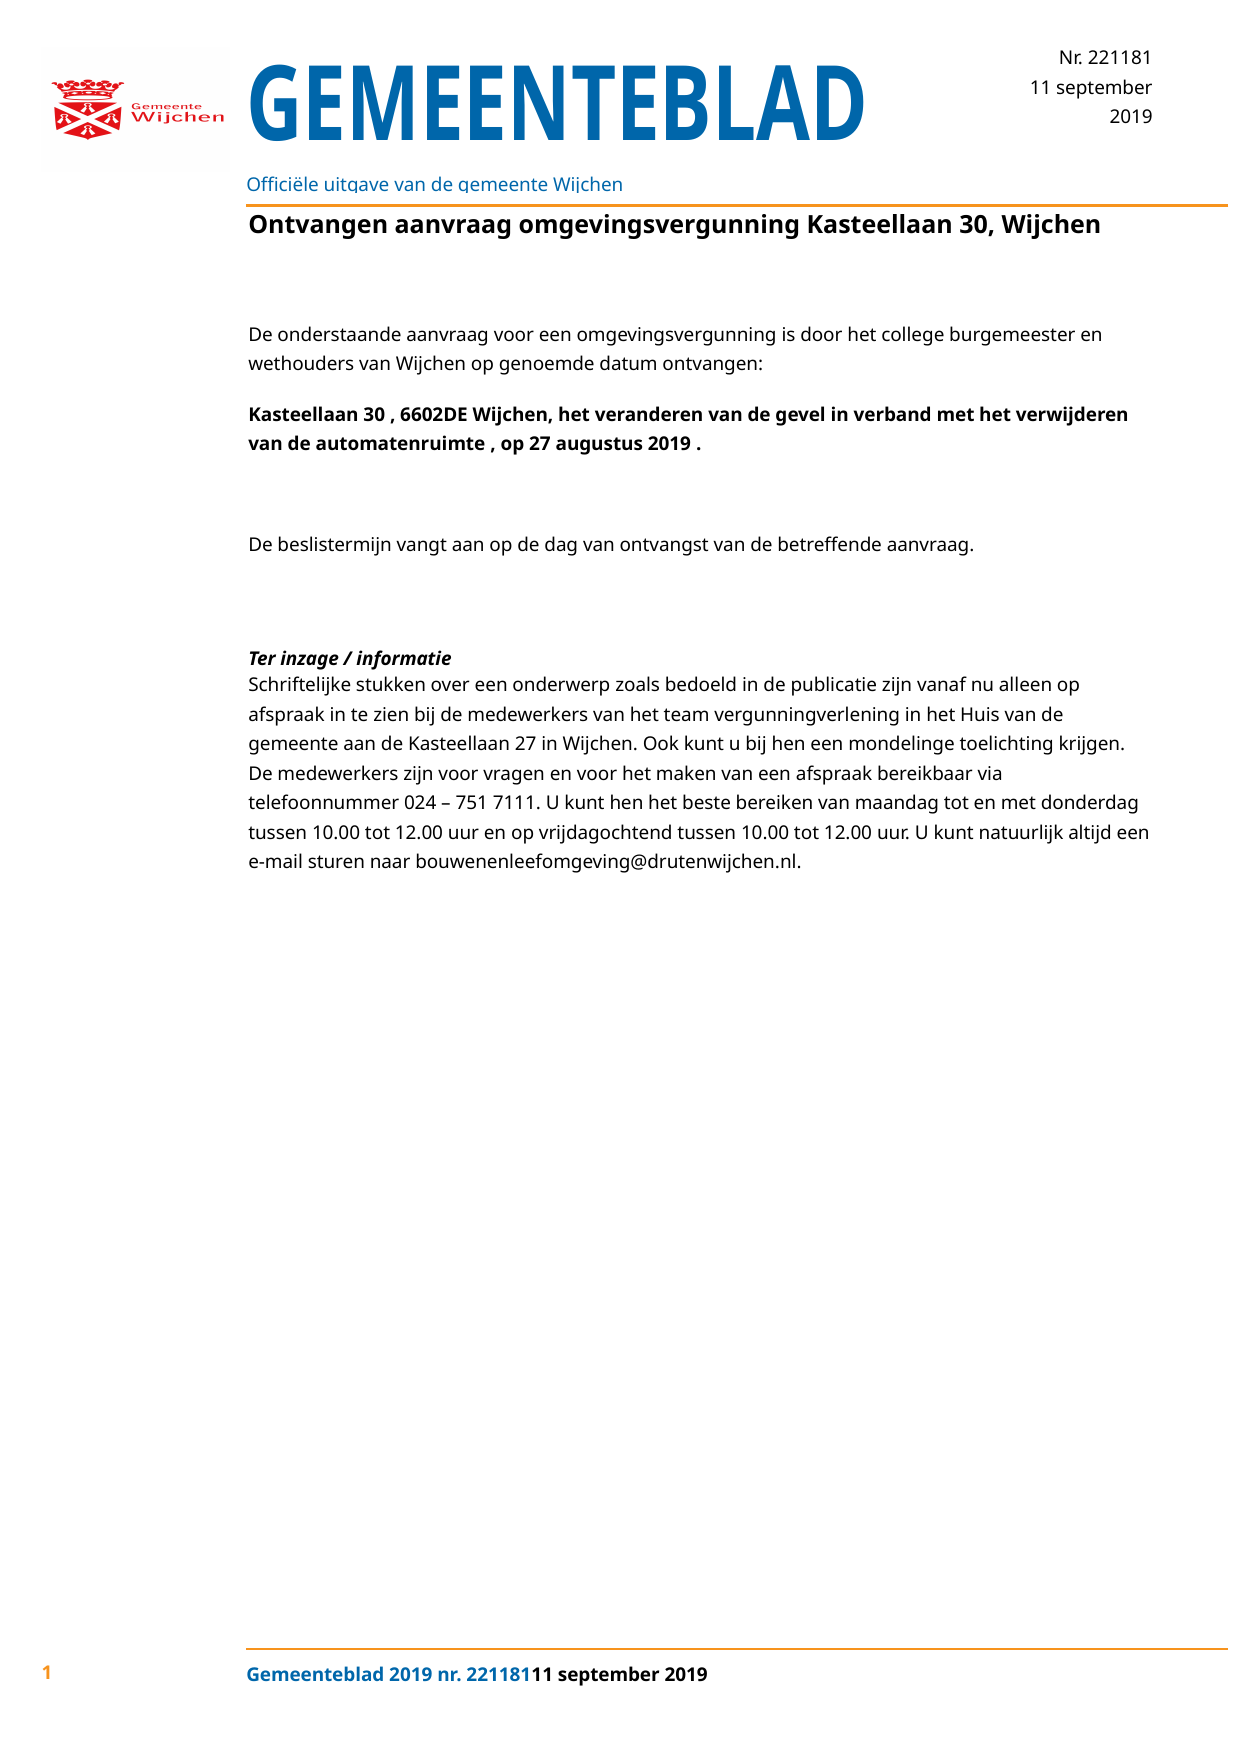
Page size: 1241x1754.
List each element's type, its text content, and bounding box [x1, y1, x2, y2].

text Ter inzage / informatie [248, 646, 1152, 671]
picture [41, 47, 231, 172]
text Schriftelijke stukken over een onderwerp zoals bedoeld in de publicatie zijn vanaf nu alleen op afspraak in te zien bij de medewerkers van het team vergunningverlening in het Huis van de gemeente aan de Kasteellaan 27 in Wijchen. Ook kunt u bij hen een mondelinge toelichting krijgen. De medewerkers zijn voor vragen en voor het maken van een afspraak bereikbaar via telefoonnummer 024 – 751 7111. U kunt hen het beste bereiken van maandag tot en met donderdag tussen 10.00 tot 12.00 uur en op vrijdagochtend tussen 10.00 tot 12.00 uur. U kunt natuurlijk altijd een e-mail sturen naar bouwenenleefomgeving@drutenwijchen.nl. [248, 671, 1152, 874]
text De onderstaande aanvraag voor een omgevingsvergunning is door het college burgemeester en wethouders van Wijchen op genoemde datum ontvangen: [248, 321, 1152, 376]
text Kasteellaan 30 , 6602DE Wijchen, het veranderen van de gevel in verband met het verwijderen van de automatenruimte , op 27 augustus 2019 . [248, 401, 1152, 456]
text De beslistermijn vangt aan op de dag van ontvangst van de betreffende aanvraag. [248, 531, 1152, 557]
text Ontvangen aanvraag omgevingsvergunning Kasteellaan 30, Wijchen [248, 207, 1152, 241]
